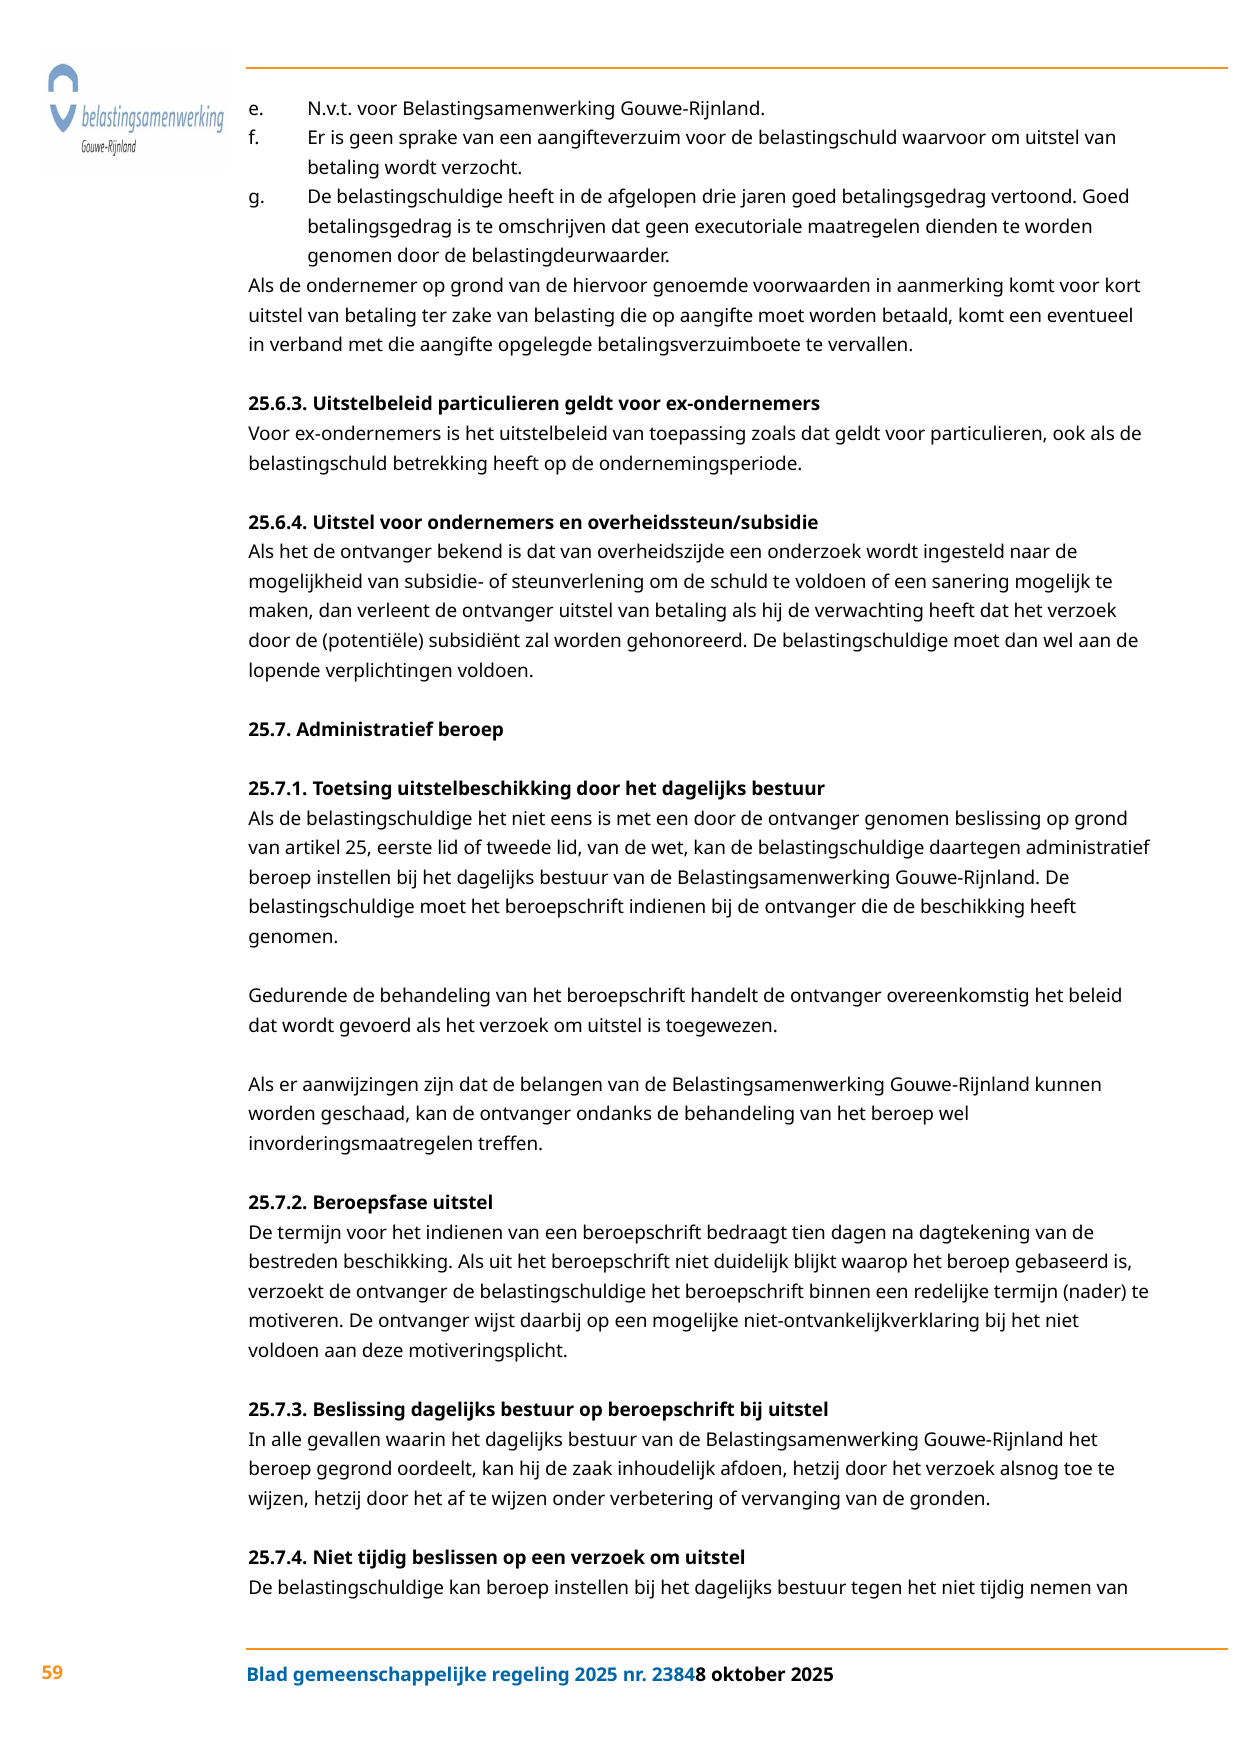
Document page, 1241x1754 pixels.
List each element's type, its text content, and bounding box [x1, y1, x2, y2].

text 25.6.3. Uitstelbeleid particulieren geldt voor ex-ondernemers [248, 391, 1152, 416]
text Voor ex-ondernemers is het uitstelbeleid van toepassing zoals dat geldt voor particulieren, ook als de belastingschuld betrekking heeft op de ondernemingsperiode. [248, 420, 1152, 476]
text 25.7.1. Toetsing uitstelbeschikking door het dagelijks bestuur [248, 775, 1152, 801]
text In alle gevallen waarin het dagelijks bestuur van de Belastingsamenwerking Gouwe-Rijnland het beroep gegrond oordeelt, kan hij de zaak inhoudelijk afdoen, hetzij door het verzoek alsnog toe te wijzen, hetzij door het af te wijzen onder verbetering of vervanging van de gronden. [248, 1426, 1152, 1511]
text De termijn voor het indienen van een beroepschrift bedraagt tien dagen na dagtekening van de bestreden beschikking. Als uit het beroepschrift niet duidelijk blijkt waarop het beroep gebaseerd is, verzoekt de ontvanger de belastingschuldige het beroepschrift binnen een redelijke termijn (nader) te motiveren. De ontvanger wijst daarbij op een mogelijke niet-ontvankelijkverklaring bij het niet voldoen aan deze motiveringsplicht. [248, 1219, 1152, 1363]
text 25.6.4. Uitstel voor ondernemers en overheidssteun/subsidie [248, 509, 1152, 535]
text 25.7.3. Beslissing dagelijks bestuur op beroepschrift bij uitstel [248, 1396, 1152, 1422]
text 25.7.2. Beroepsfase uitstel [248, 1189, 1152, 1215]
text Als de ondernemer op grond van de hiervoor genoemde voorwaarden in aanmerking komt voor kort uitstel van betaling ter zake van belasting die op aangifte moet worden betaald, komt een eventueel in verband met die aangifte opgelegde betalingsverzuimboete te vervallen. [248, 272, 1152, 357]
text 25.7. Administratief beroep [248, 716, 1152, 742]
list Er is geen sprake van een aangifteverzuim voor de belastingschuld waarvoor om uitstel van betaling wordt verzocht. [248, 124, 1152, 180]
text Gedurende de behandeling van het beroepschrift handelt de ontvanger overeenkomstig het beleid dat wordt gevoerd als het verzoek om uitstel is toegewezen. [248, 982, 1152, 1038]
text Als het de ontvanger bekend is dat van overheidszijde een onderzoek wordt ingesteld naar de mogelijkheid van subsidie- of steunverlening om de schuld te voldoen of een sanering mogelijk te maken, dan verleent de ontvanger uitstel van betaling als hij de verwachting heeft dat het verzoek door de (potentiële) subsidiënt zal worden gehonoreerd. De belastingschuldige moet dan wel aan de lopende verplichtingen voldoen. [248, 538, 1152, 683]
text De belastingschuldige kan beroep instellen bij het dagelijks bestuur tegen het niet tijdig nemen van [248, 1574, 1152, 1600]
list De belastingschuldige heeft in de afgelopen drie jaren goed betalingsgedrag vertoond. Goed betalingsgedrag is te omschrijven dat geen executoriale maatregelen dienden te worden genomen door de belastingdeurwaarder. [248, 183, 1152, 268]
text Als de belastingschuldige het niet eens is met een door de ontvanger genomen beslissing op grond van artikel 25, eerste lid of tweede lid, van de wet, kan de belastingschuldige daartegen administratief beroep instellen bij het dagelijks bestuur van de Belastingsamenwerking Gouwe-Rijnland. De belastingschuldige moet het beroepschrift indienen bij de ontvanger die de beschikking heeft genomen. [248, 805, 1152, 949]
picture [41, 47, 231, 172]
text 25.7.4. Niet tijdig beslissen op een verzoek om uitstel [248, 1544, 1152, 1570]
list N.v.t. voor Belastingsamenwerking Gouwe-Rijnland. [248, 95, 1152, 121]
text Als er aanwijzingen zijn dat de belangen van de Belastingsamenwerking Gouwe-Rijnland kunnen worden geschaad, kan de ontvanger ondanks de behandeling van het beroep wel invorderingsmaatregelen treffen. [248, 1071, 1152, 1156]
